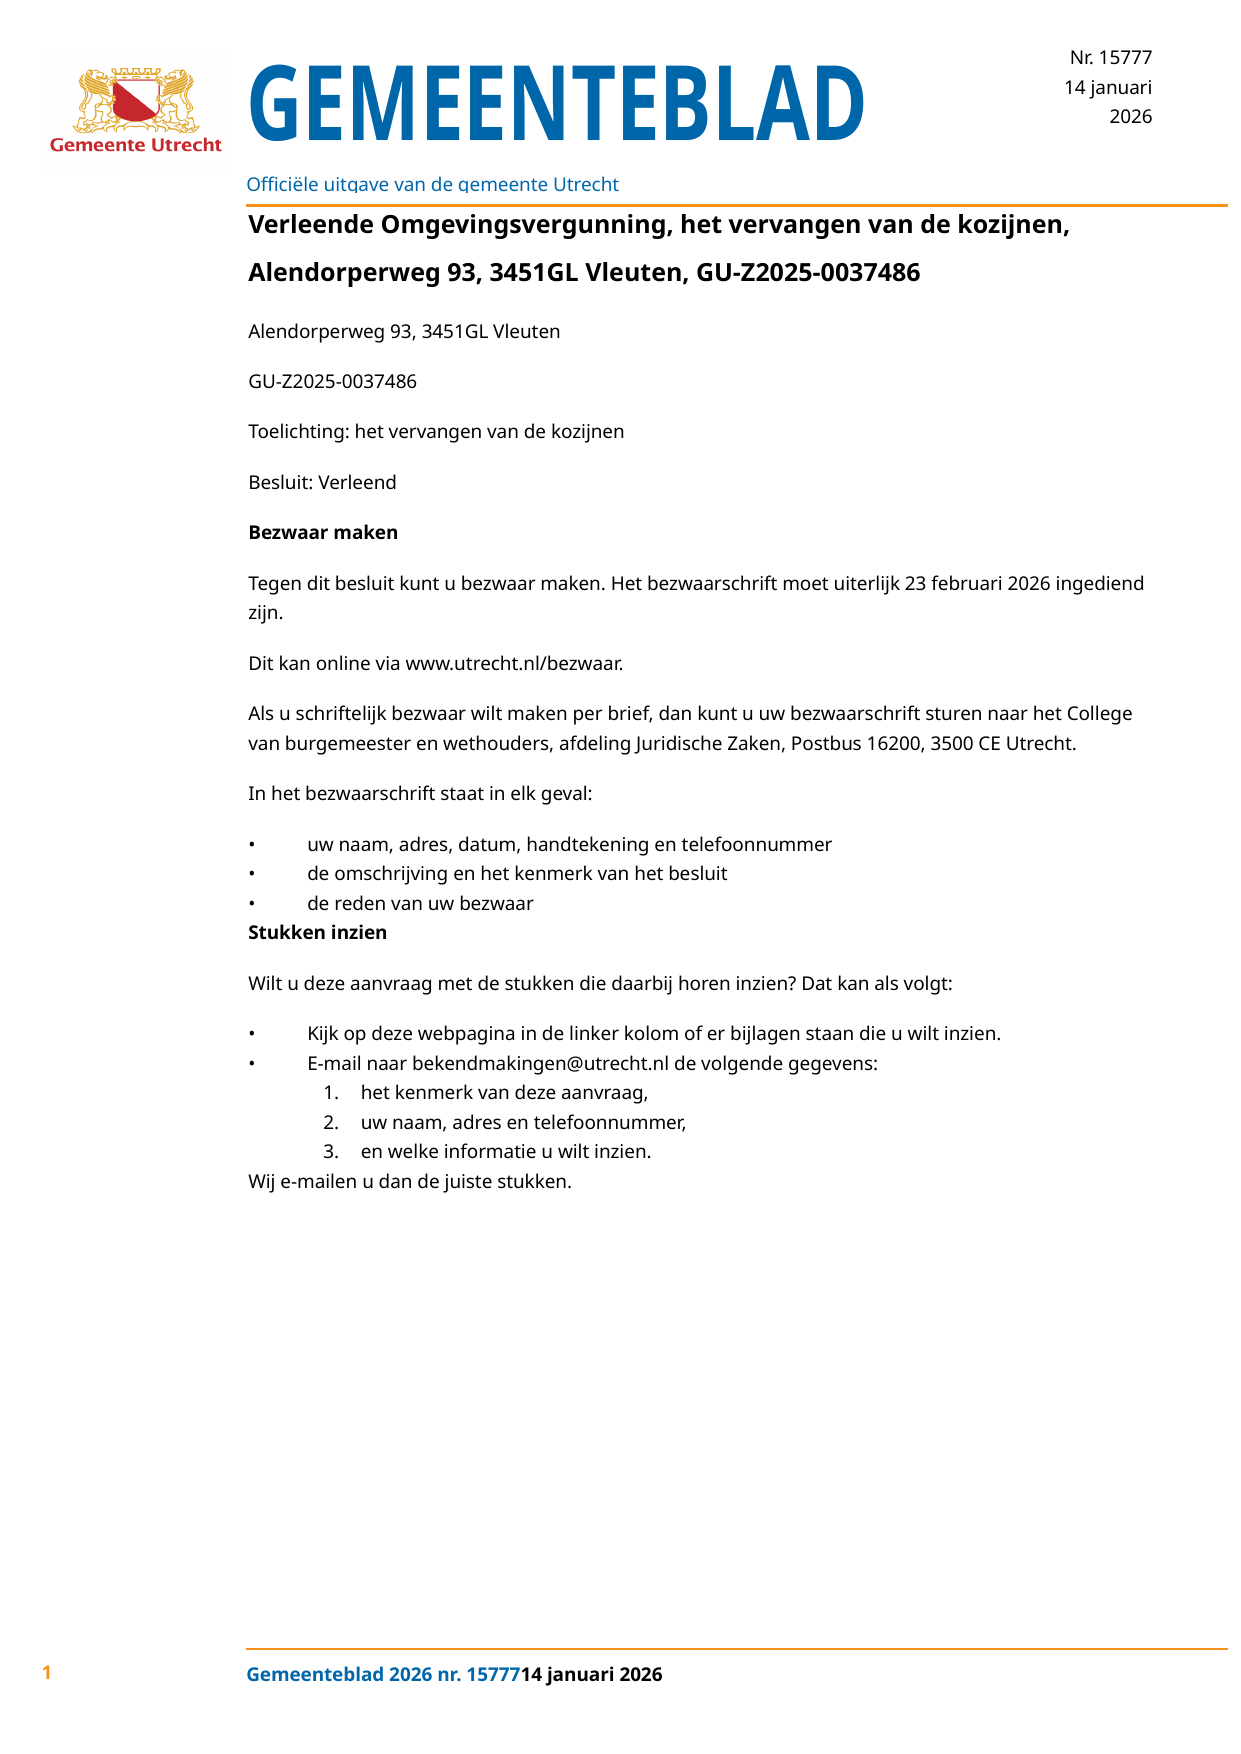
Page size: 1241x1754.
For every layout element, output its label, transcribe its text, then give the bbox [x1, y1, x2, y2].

list E-mail naar bekendmakingen@utrecht.nl de volgende gegevens: [248, 1050, 1152, 1076]
list en welke informatie u wilt inzien. [323, 1139, 1152, 1164]
list uw naam, adres, datum, handtekening en telefoonnummer [248, 831, 1152, 857]
text Wilt u deze aanvraag met de stukken die daarbij horen inzien? Dat kan als volgt: [248, 970, 1152, 996]
text Tegen dit besluit kunt u bezwaar maken. Het bezwaarschrift moet uiterlijk 23 februari 2026 ingediend zijn. [248, 570, 1152, 625]
list het kenmerk van deze aanvraag, [323, 1079, 1152, 1105]
list Kijk op deze webpagina in de linker kolom of er bijlagen staan die u wilt inzien. [248, 1020, 1152, 1046]
text Als u schriftelijk bezwaar wilt maken per brief, dan kunt u uw bezwaarschrift sturen naar het College van burgemeester en wethouders, afdeling Juridische Zaken, Postbus 16200, 3500 CE Utrecht. [248, 700, 1152, 756]
text Stukken inzien [248, 919, 1152, 945]
text Besluit: Verleend [248, 469, 1152, 495]
list de reden van uw bezwaar [248, 890, 1152, 916]
text Alendorperweg 93, 3451GL Vleuten [248, 318, 1152, 344]
text Dit kan online via www.utrecht.nl/bezwaar. [248, 650, 1152, 676]
text Bezwaar maken [248, 519, 1152, 545]
list uw naam, adres en telefoonnummer, [323, 1109, 1152, 1135]
list de omschrijving en het kenmerk van het besluit [248, 860, 1152, 886]
text Toelichting: het vervangen van de kozijnen [248, 419, 1152, 444]
text GU-Z2025-0037486 [248, 368, 1152, 394]
text Verleende Omgevingsvergunning, het vervangen van de kozijnen, Alendorperweg 93, 3451GL Vleuten, GU-Z2025-0037486 [248, 207, 1152, 288]
text Wij e-mailen u dan de juiste stukken. [248, 1168, 1152, 1194]
picture [41, 47, 231, 172]
text In het bezwaarschrift staat in elk geval: [248, 780, 1152, 806]
